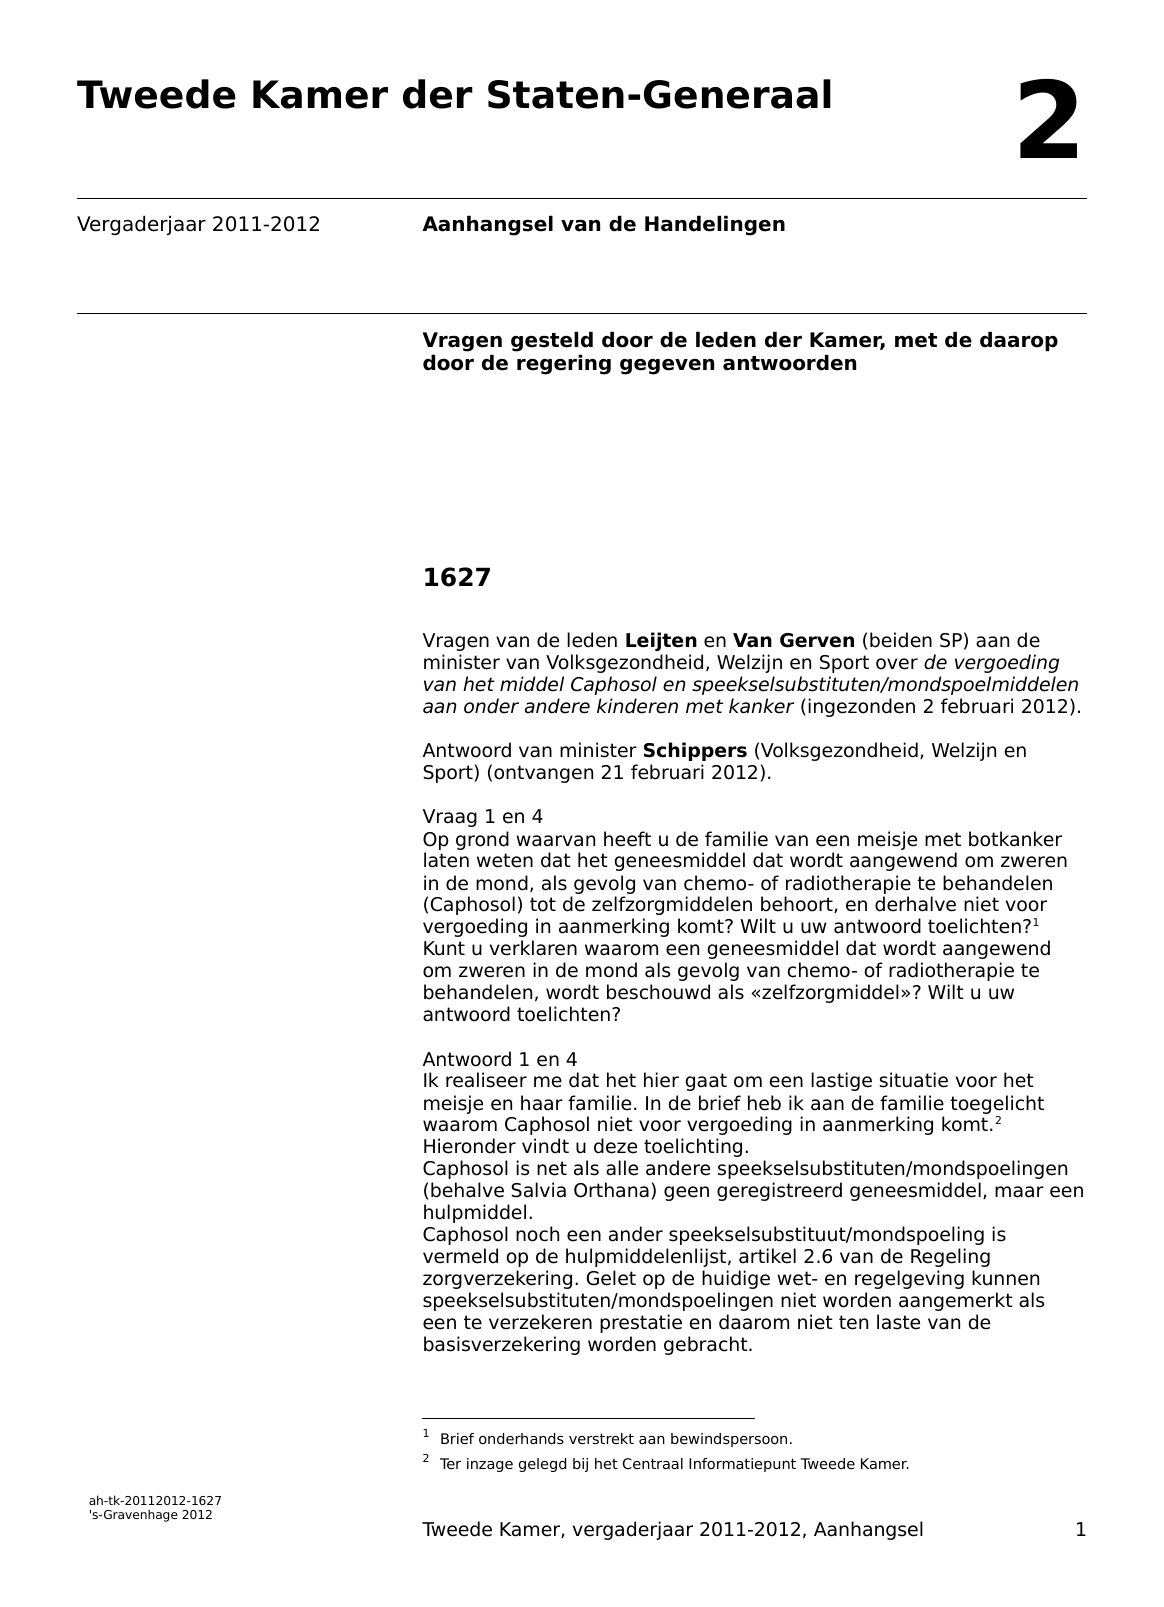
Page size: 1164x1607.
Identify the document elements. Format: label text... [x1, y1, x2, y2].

table_header Tweede Kamer der Staten-Generaal [77, 59, 886, 198]
table_cell [77, 314, 422, 375]
table_cell Aanhangsel van de Handelingen [422, 199, 1087, 313]
text Caphosol noch een ander speekselsubstituut/mondspoeling is vermeld op de hulpmiddelenlijst, artikel 2.6 van de Regeling zorgverzekering. Gelet op de huidige wet- en regelgeving kunnen speekselsubstituten/mondspoelingen niet worden aangemerkt als een te verzekeren prestatie en daarom niet ten laste van de basisverzekering worden gebracht. [422, 1224, 1087, 1356]
text Ik realiseer me dat het hier gaat om een lastige situatie voor het meisje en haar familie. In de brief heb ik aan de familie toegelicht waarom Caphosol niet voor vergoeding in aanmerking komt. Hieronder vindt u deze toelichting. [422, 1070, 1087, 1158]
text Antwoord van minister Schippers (Volksgezondheid, Welzijn en Sport) (ontvangen 21 februari 2012). [422, 740, 1087, 784]
text Ter inzage gelegd bij het Centraal Informatiepunt Tweede Kamer. [422, 1452, 1087, 1474]
table_cell Vergaderjaar 2011-2012 [77, 199, 422, 313]
text 's-Gravenhage 2012 [88, 1508, 323, 1522]
text Vraag 1 en 4 [422, 806, 1087, 828]
text Op grond waarvan heeft u de familie van een meisje met botkanker laten weten dat het geneesmiddel dat wordt aangewend om zweren in de mond, als gevolg van chemo- of radiotherapie te behandelen (Caphosol) tot de zelfzorgmiddelen behoort, en derhalve niet voor vergoeding in aanmerking komt? Wilt u uw antwoord toelichten? [422, 828, 1087, 938]
text Brief onderhands verstrekt aan bewindspersoon. [422, 1427, 1087, 1449]
text Caphosol is net als alle andere speekselsubstituten/mondspoelingen (behalve Salvia Orthana) geen geregistreerd geneesmiddel, maar een hulpmiddel. [422, 1158, 1087, 1224]
table_header 2 [886, 59, 1087, 198]
text ah-tk-20112012-1627 [88, 1494, 323, 1508]
text 1627 [422, 563, 1087, 592]
text Antwoord 1 en 4 [422, 1048, 1087, 1070]
table_cell Vragen gesteld door de leden der Kamer, met de daarop door de regering gegeven antwoorden [422, 314, 1087, 375]
text Vragen van de leden Leijten en Van Gerven (beiden SP) aan de minister van Volksgezondheid, Welzijn en Sport over de vergoeding van het middel Caphosol en speekselsubstituten/mondspoelmiddelen aan onder andere kinderen met kanker (ingezonden 2 februari 2012). [422, 630, 1087, 718]
text Kunt u verklaren waarom een geneesmiddel dat wordt aangewend om zweren in de mond als gevolg van chemo- of radiotherapie te behandelen, wordt beschouwd als «zelfzorgmiddel»? Wilt u uw antwoord toelichten? [422, 938, 1087, 1026]
